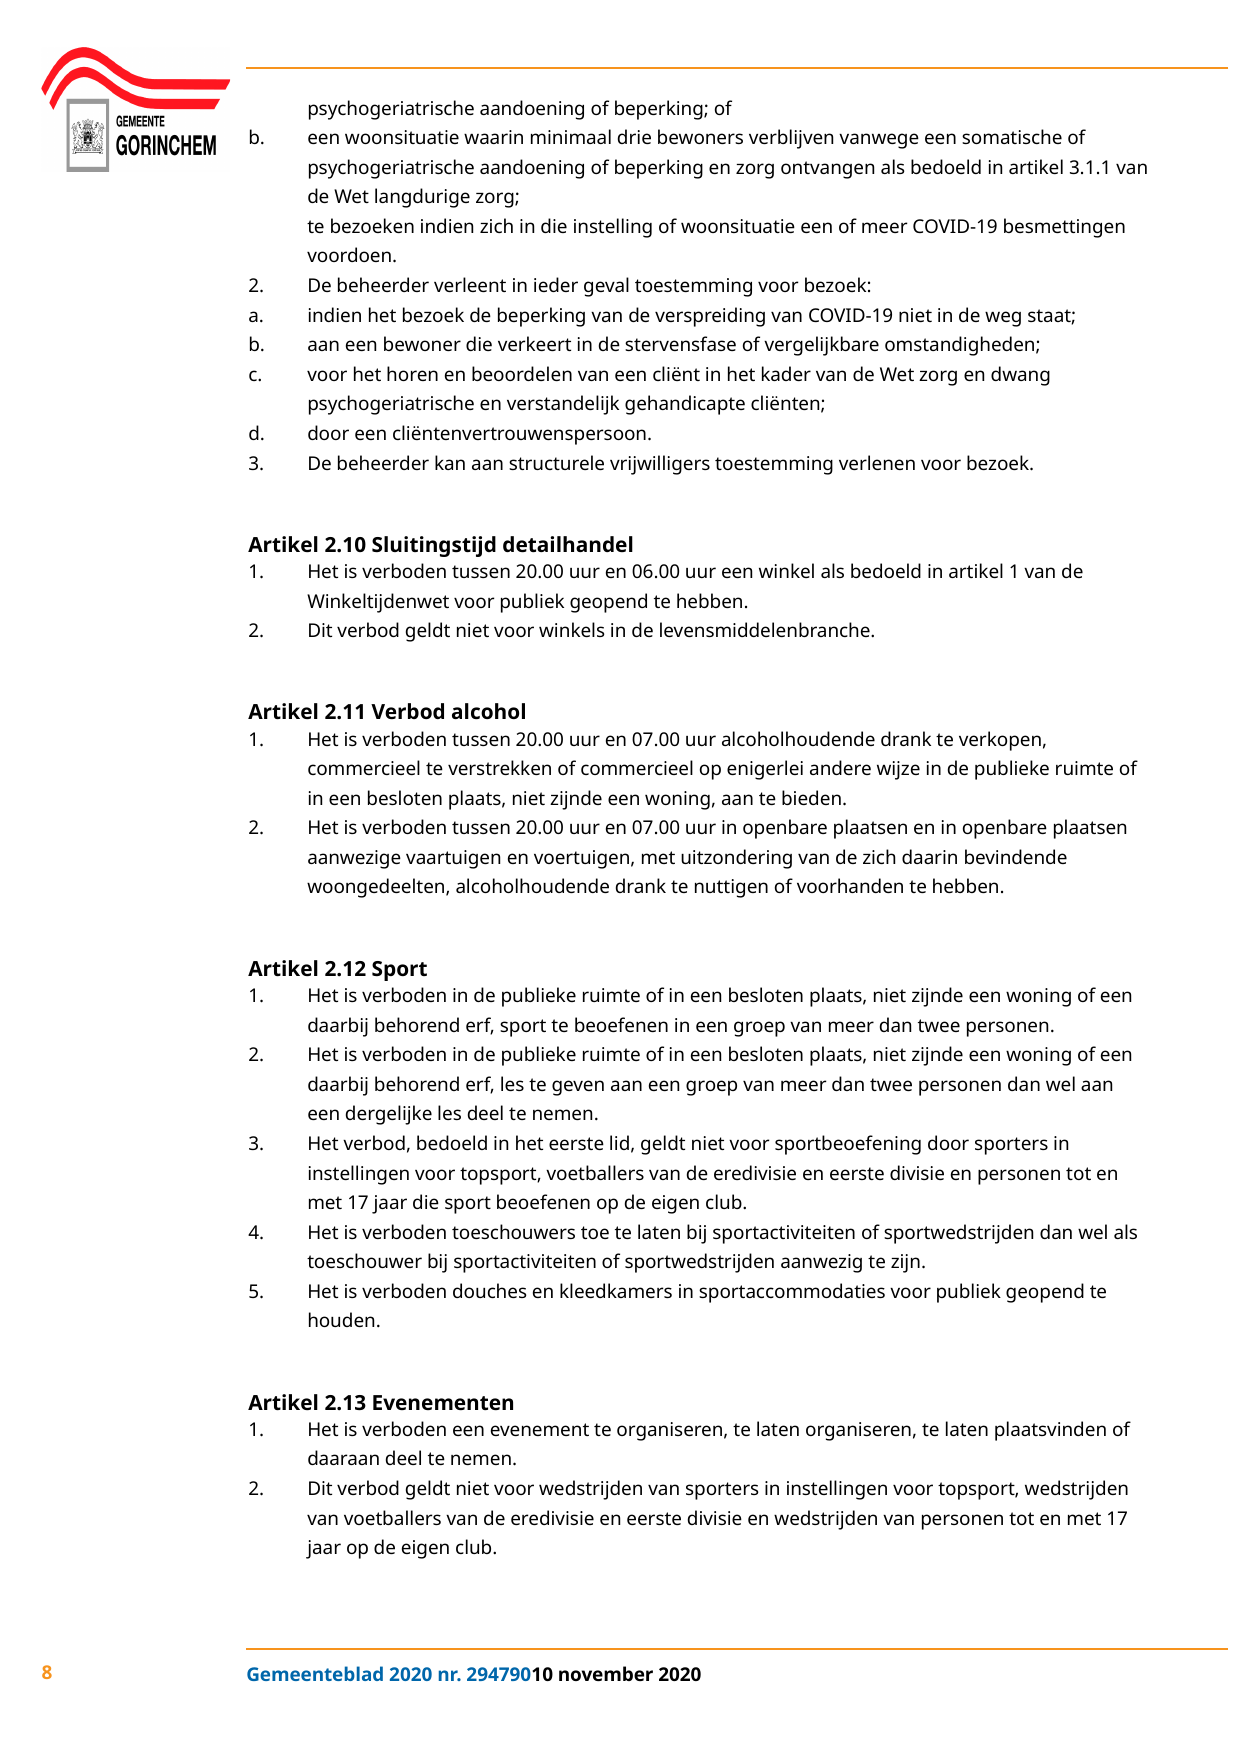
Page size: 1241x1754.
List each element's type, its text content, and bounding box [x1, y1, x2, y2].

list De beheerder verleent in ieder geval toestemming voor bezoek: [248, 272, 1152, 298]
list Dit verbod geldt niet voor wedstrijden van sporters in instellingen voor topsport, wedstrijden van voetballers van de eredivisie en eerste divisie en wedstrijden van personen tot en met 17 jaar op de eigen club. [248, 1475, 1152, 1560]
list Het is verboden tussen 20.00 uur en 07.00 uur in openbare plaatsen en in openbare plaatsen aanwezige vaartuigen en voertuigen, met uitzondering van de zich daarin bevindende woongedeelten, alcoholhoudende drank te nuttigen of voorhanden te hebben. [248, 814, 1152, 899]
list Dit verbod geldt niet voor winkels in de levensmiddelenbranche. [248, 617, 1152, 643]
list psychogeriatrische aandoening of beperking; of [248, 95, 1152, 121]
list Het verbod, bedoeld in het eerste lid, geldt niet voor sportbeoefening door sporters in instellingen voor topsport, voetballers van de eredivisie en eerste divisie en personen tot en met 17 jaar die sport beoefenen op de eigen club. [248, 1130, 1152, 1215]
list aan een bewoner die verkeert in de stervensfase of vergelijkbare omstandigheden; [248, 331, 1152, 357]
list Het is verboden douches en kleedkamers in sportaccommodaties voor publiek geopend te houden. [248, 1278, 1152, 1333]
list De beheerder kan aan structurele vrijwilligers toestemming verlenen voor bezoek. [248, 450, 1152, 476]
list indien het bezoek de beperking van de verspreiding van COVID-19 niet in de weg staat; [248, 302, 1152, 328]
list Het is verboden in de publieke ruimte of in een besloten plaats, niet zijnde een woning of een daarbij behorend erf, sport te beoefenen in een groep van meer dan twee personen. [248, 982, 1152, 1037]
text Artikel 2.11 Verbod alcohol [248, 697, 1152, 726]
text Artikel 2.13 Evenementen [248, 1388, 1152, 1416]
text Artikel 2.12 Sport [248, 954, 1152, 982]
list Het is verboden een evenement te organiseren, te laten organiseren, te laten plaatsvinden of daaraan deel te nemen. [248, 1416, 1152, 1471]
list Het is verboden tussen 20.00 uur en 07.00 uur alcoholhoudende drank te verkopen, commercieel te verstrekken of commercieel op enigerlei andere wijze in de publieke ruimte of in een besloten plaats, niet zijnde een woning, aan te bieden. [248, 726, 1152, 811]
list te bezoeken indien zich in die instelling of woonsituatie een of meer COVID-19 besmettingen voordoen. [248, 213, 1152, 268]
list een woonsituatie waarin minimaal drie bewoners verblijven vanwege een somatische of psychogeriatrische aandoening of beperking en zorg ontvangen als bedoeld in artikel 3.1.1 van de Wet langdurige zorg; [248, 124, 1152, 209]
picture [41, 47, 231, 172]
list Het is verboden in de publieke ruimte of in een besloten plaats, niet zijnde een woning of een daarbij behorend erf, les te geven aan een groep van meer dan twee personen dan wel aan een dergelijke les deel te nemen. [248, 1041, 1152, 1126]
list Het is verboden tussen 20.00 uur en 06.00 uur een winkel als bedoeld in artikel 1 van de Winkeltijdenwet voor publiek geopend te hebben. [248, 558, 1152, 613]
text Artikel 2.10 Sluitingstijd detailhandel [248, 530, 1152, 558]
list door een cliëntenvertrouwenspersoon. [248, 420, 1152, 446]
list voor het horen en beoordelen van een cliënt in het kader van de Wet zorg en dwang psychogeriatrische en verstandelijk gehandicapte cliënten; [248, 361, 1152, 416]
list Het is verboden toeschouwers toe te laten bij sportactiviteiten of sportwedstrijden dan wel als toeschouwer bij sportactiviteiten of sportwedstrijden aanwezig te zijn. [248, 1219, 1152, 1274]
